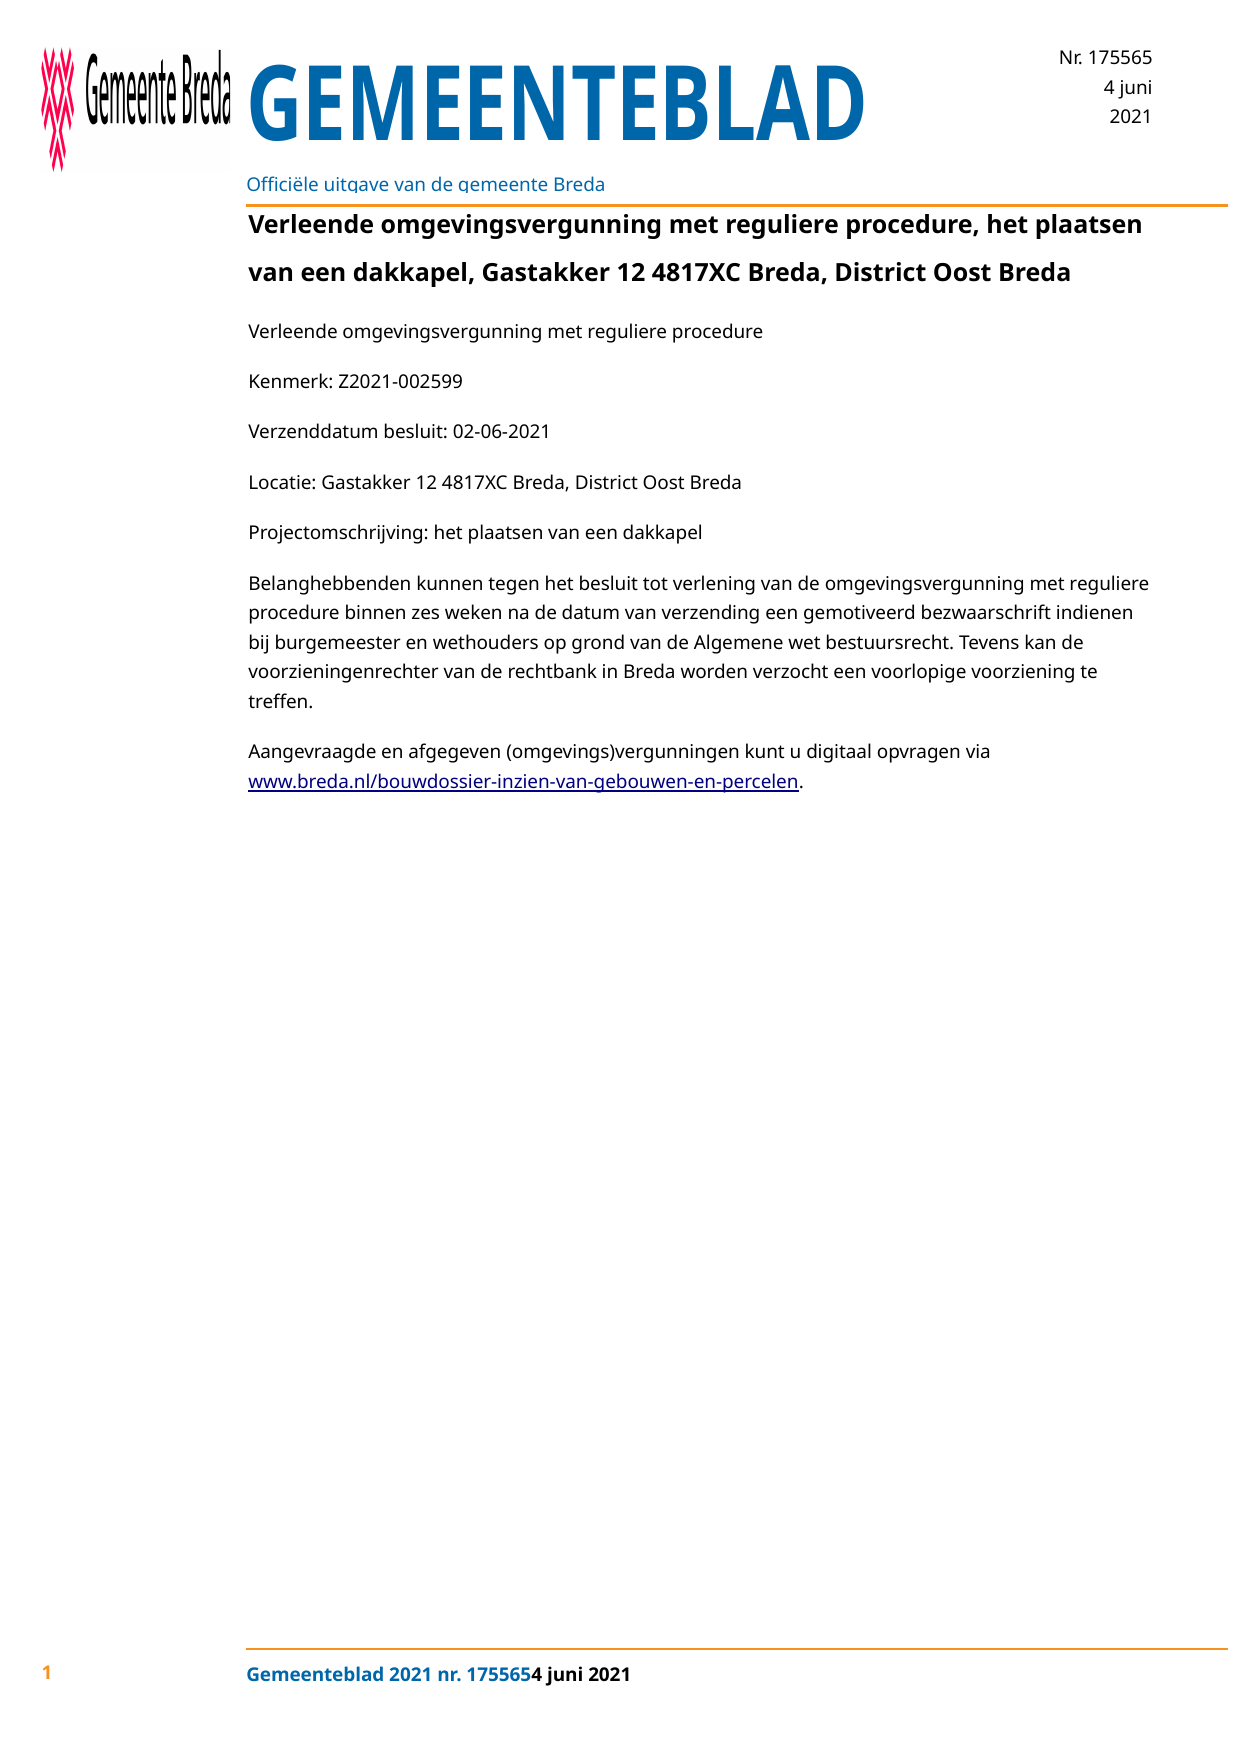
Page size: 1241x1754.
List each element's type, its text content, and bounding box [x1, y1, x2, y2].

text Aangevraagde en afgegeven (omgevings)vergunningen kunt u digitaal opvragen via www.breda.nl/bouwdossier-inzien-van-gebouwen-en-percelen. [248, 739, 1152, 794]
text Belanghebbenden kunnen tegen het besluit tot verlening van de omgevingsvergunning met reguliere procedure binnen zes weken na de datum van verzending een gemotiveerd bezwaarschrift indienen bij burgemeester en wethouders op grond van de Algemene wet bestuursrecht. Tevens kan de voorzieningenrechter van de rechtbank in Breda worden verzocht een voorlopige voorziening te treffen. [248, 570, 1152, 714]
text Verzenddatum besluit: 02-06-2021 [248, 419, 1152, 444]
text Projectomschrijving: het plaatsen van een dakkapel [248, 519, 1152, 545]
text Kenmerk: Z2021-002599 [248, 368, 1152, 394]
text Verleende omgevingsvergunning met reguliere procedure, het plaatsen van een dakkapel, Gastakker 12 4817XC Breda, District Oost Breda [248, 207, 1152, 288]
picture [41, 47, 231, 172]
text Verleende omgevingsvergunning met reguliere procedure [248, 318, 1152, 344]
text Locatie: Gastakker 12 4817XC Breda, District Oost Breda [248, 469, 1152, 495]
